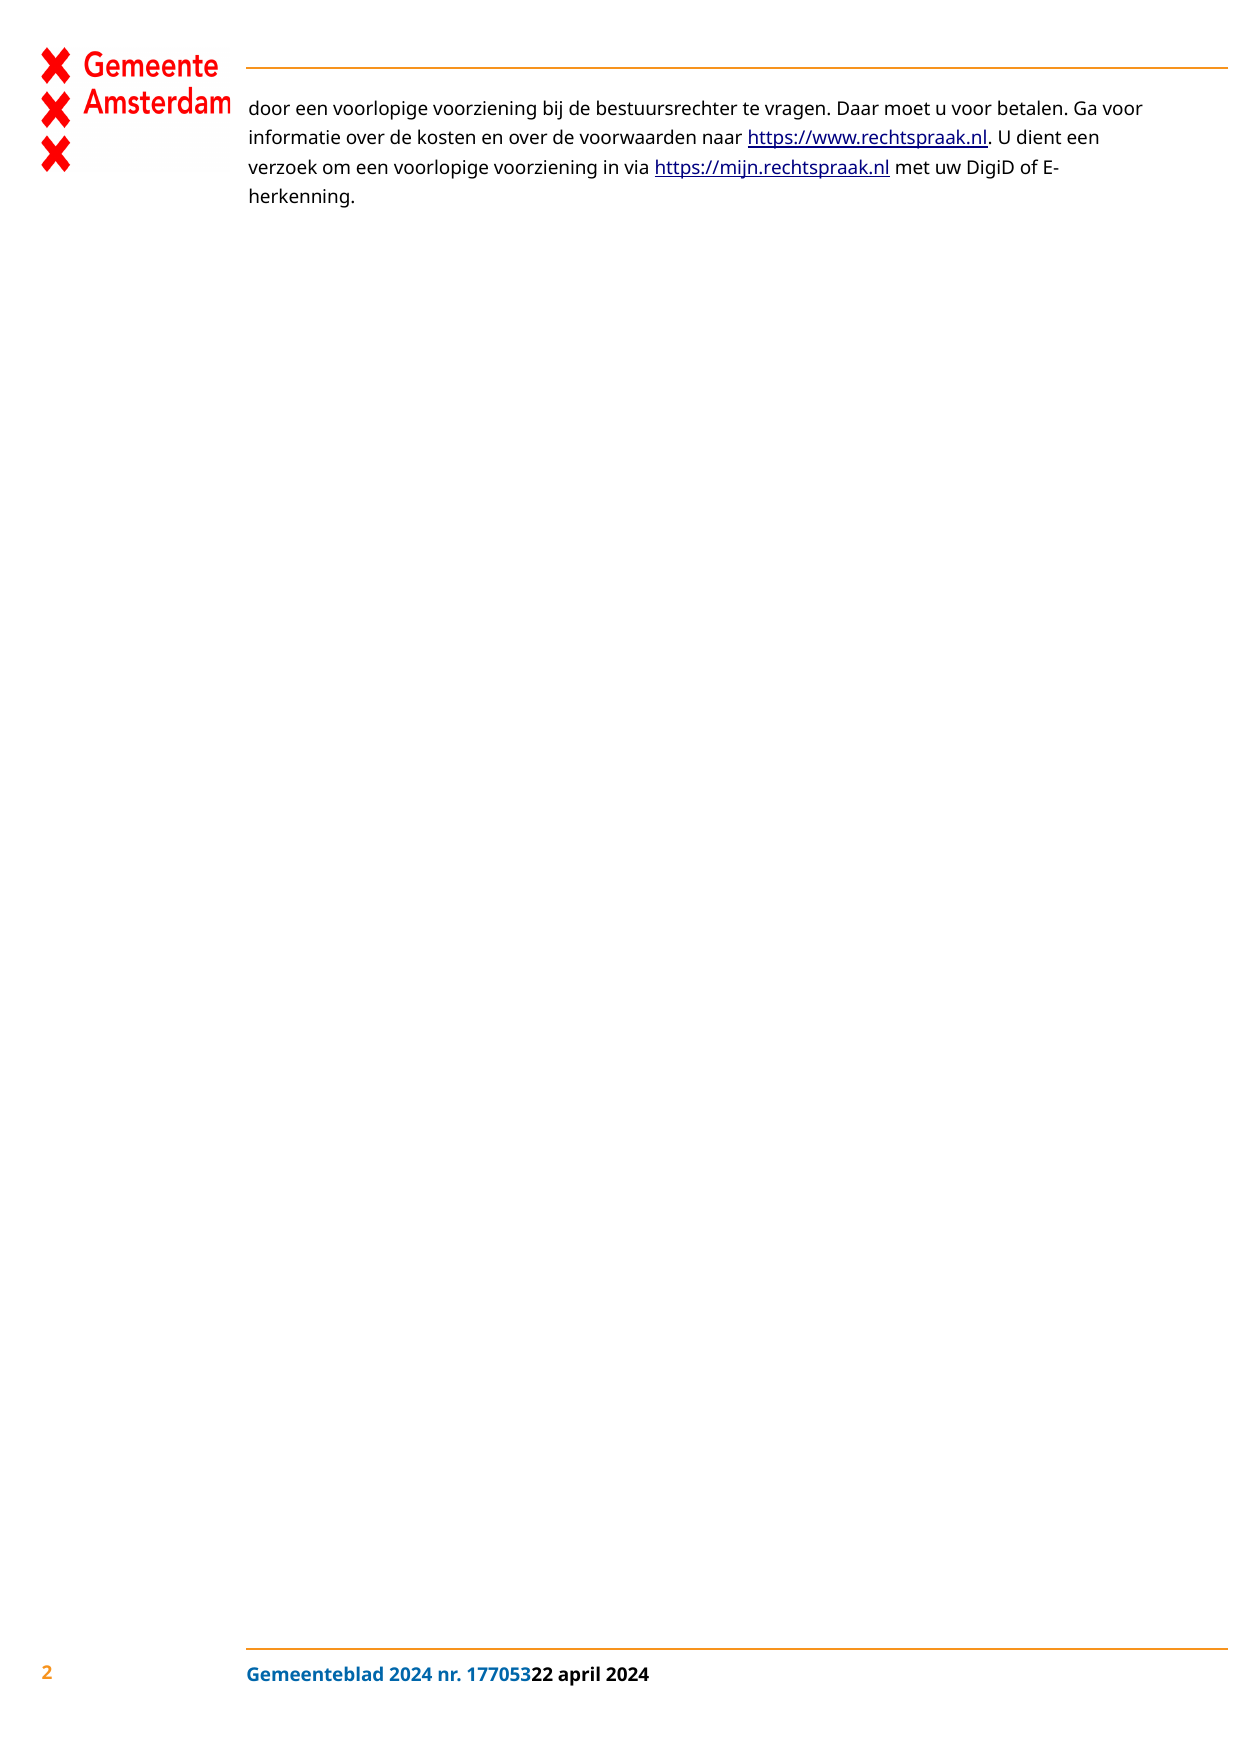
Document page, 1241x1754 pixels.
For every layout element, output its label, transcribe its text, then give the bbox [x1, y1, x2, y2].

picture [41, 47, 231, 172]
text door een voorlopige voorziening bij de bestuursrechter te vragen. Daar moet u voor betalen. Ga voor informatie over de kosten en over de voorwaarden naar https://www.rechtspraak.nl. U dient een verzoek om een voorlopige voorziening in via https://mijn.rechtspraak.nl met uw DigiD of E-herkenning. [248, 95, 1152, 209]
